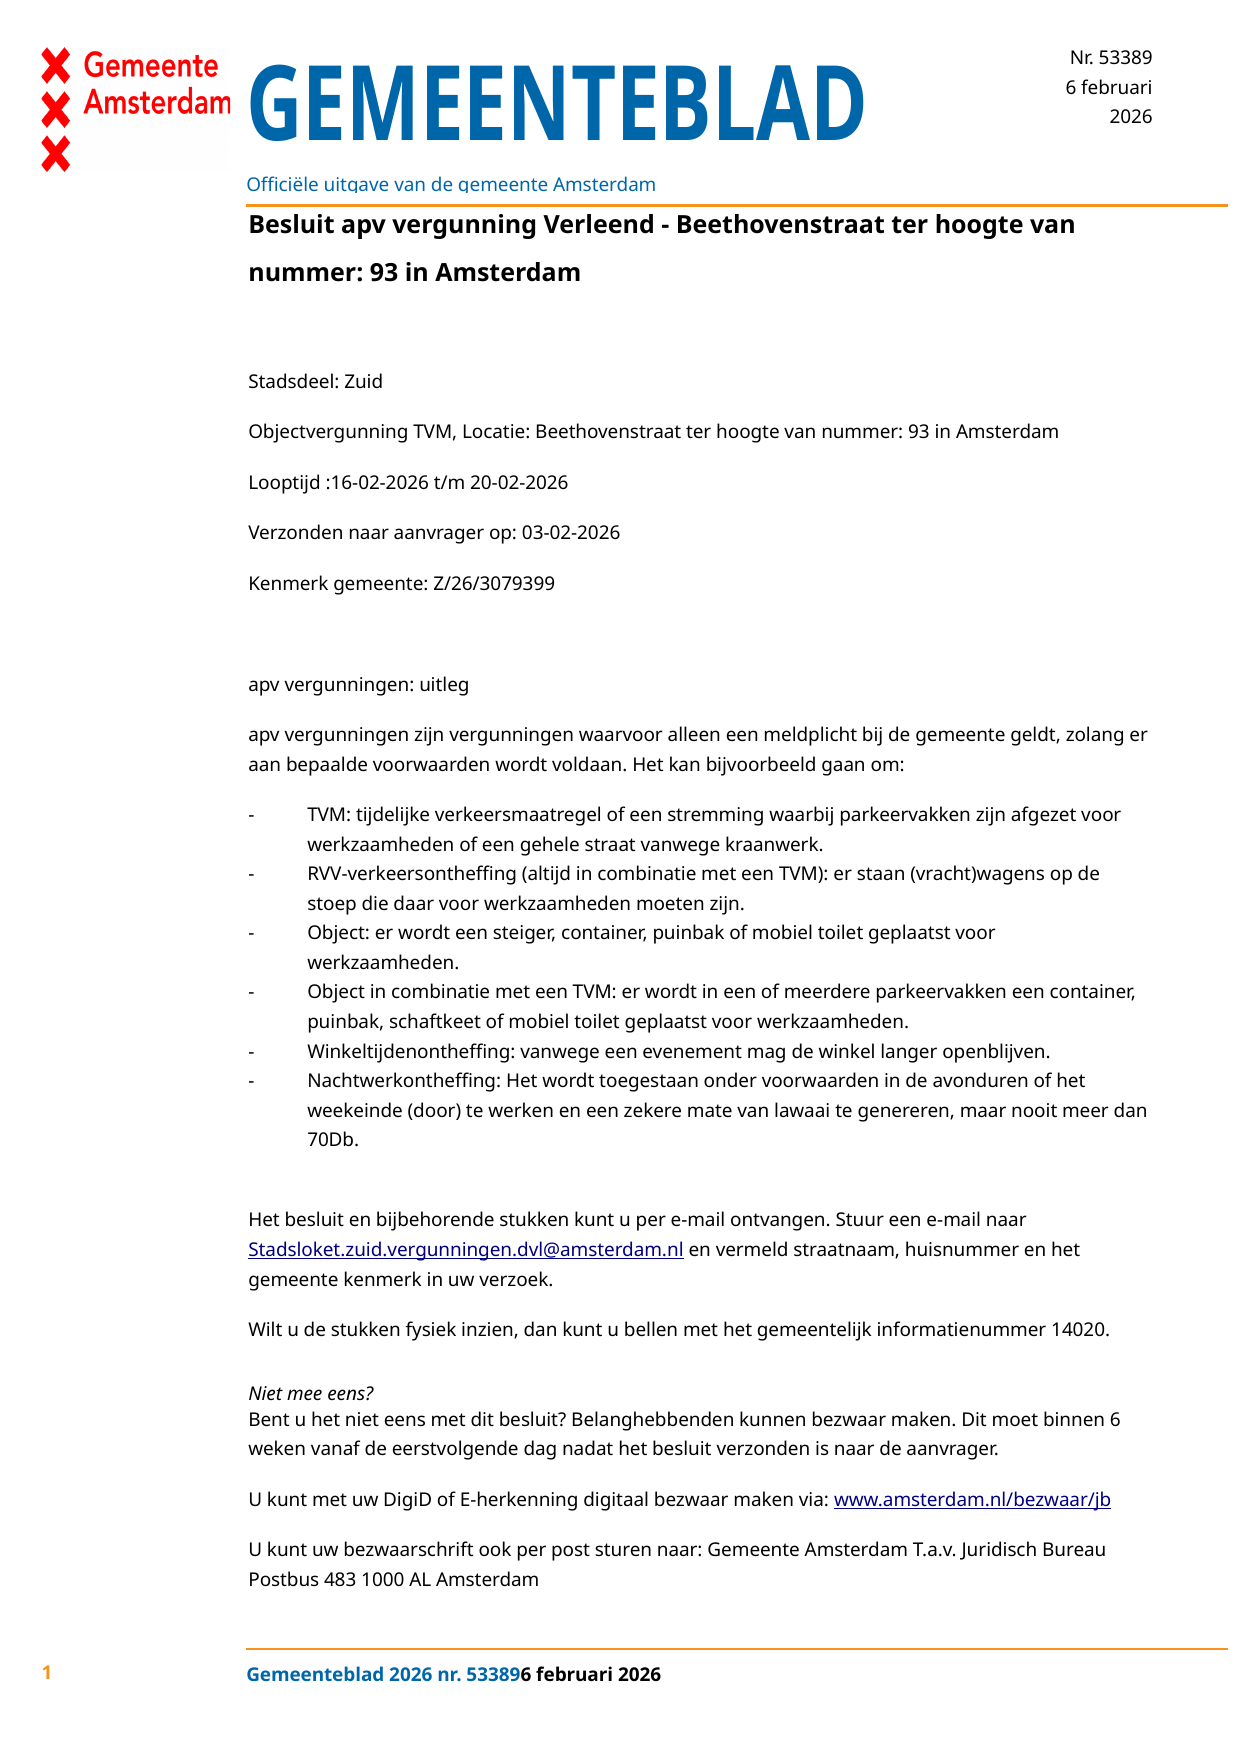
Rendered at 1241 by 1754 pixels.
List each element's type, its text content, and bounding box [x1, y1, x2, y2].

text Bent u het niet eens met dit besluit? Belanghebbenden kunnen bezwaar maken. Dit moet binnen 6 weken vanaf de eerstvolgende dag nadat het besluit verzonden is naar de aanvrager. [248, 1406, 1152, 1461]
text Niet mee eens? [248, 1380, 1152, 1406]
list Nachtwerkontheffing: Het wordt toegestaan onder voorwaarden in de avonduren of het weekeinde (door) te werken en een zekere mate van lawaai te genereren, maar nooit meer dan 70Db. [248, 1067, 1152, 1152]
text Besluit apv vergunning Verleend - Beethovenstraat ter hoogte van nummer: 93 in Amsterdam [248, 207, 1152, 288]
text U kunt uw bezwaarschrift ook per post sturen naar: Gemeente Amsterdam T.a.v. Juridisch Bureau Postbus 483 1000 AL Amsterdam [248, 1536, 1152, 1592]
text Kenmerk gemeente: Z/26/3079399 [248, 570, 1152, 596]
text apv vergunningen zijn vergunningen waarvoor alleen een meldplicht bij de gemeente geldt, zolang er aan bepaalde voorwaarden wordt voldaan. Het kan bijvoorbeeld gaan om: [248, 721, 1152, 777]
list TVM: tijdelijke verkeersmaatregel of een stremming waarbij parkeervakken zijn afgezet voor werkzaamheden of een gehele straat vanwege kraanwerk. [248, 801, 1152, 857]
picture [41, 47, 231, 172]
text Wilt u de stukken fysiek inzien, dan kunt u bellen met het gemeentelijk informatienummer 14020. [248, 1316, 1152, 1342]
list RVV-verkeersontheffing (altijd in combinatie met een TVM): er staan (vracht)wagens op de stoep die daar voor werkzaamheden moeten zijn. [248, 860, 1152, 916]
text Het besluit en bijbehorende stukken kunt u per e-mail ontvangen. Stuur een e-mail naar Stadsloket.zuid.vergunningen.dvl@amsterdam.nl en vermeld straatnaam, huisnummer en het gemeente kenmerk in uw verzoek. [248, 1207, 1152, 1292]
text Objectvergunning TVM, Locatie: Beethovenstraat ter hoogte van nummer: 93 in Amsterdam [248, 419, 1152, 444]
text apv vergunningen: uitleg [248, 671, 1152, 697]
text Stadsdeel: Zuid [248, 368, 1152, 394]
list Object in combinatie met een TVM: er wordt in een of meerdere parkeervakken een container, puinbak, schaftkeet of mobiel toilet geplaatst voor werkzaamheden. [248, 979, 1152, 1034]
list Object: er wordt een steiger, container, puinbak of mobiel toilet geplaatst voor werkzaamheden. [248, 919, 1152, 975]
text U kunt met uw DigiD of E-herkenning digitaal bezwaar maken via: www.amsterdam.nl/bezwaar/jb [248, 1486, 1152, 1512]
text Verzonden naar aanvrager op: 03-02-2026 [248, 519, 1152, 545]
text Looptijd :16-02-2026 t/m 20-02-2026 [248, 469, 1152, 495]
list Winkeltijdenontheffing: vanwege een evenement mag de winkel langer openblijven. [248, 1038, 1152, 1064]
